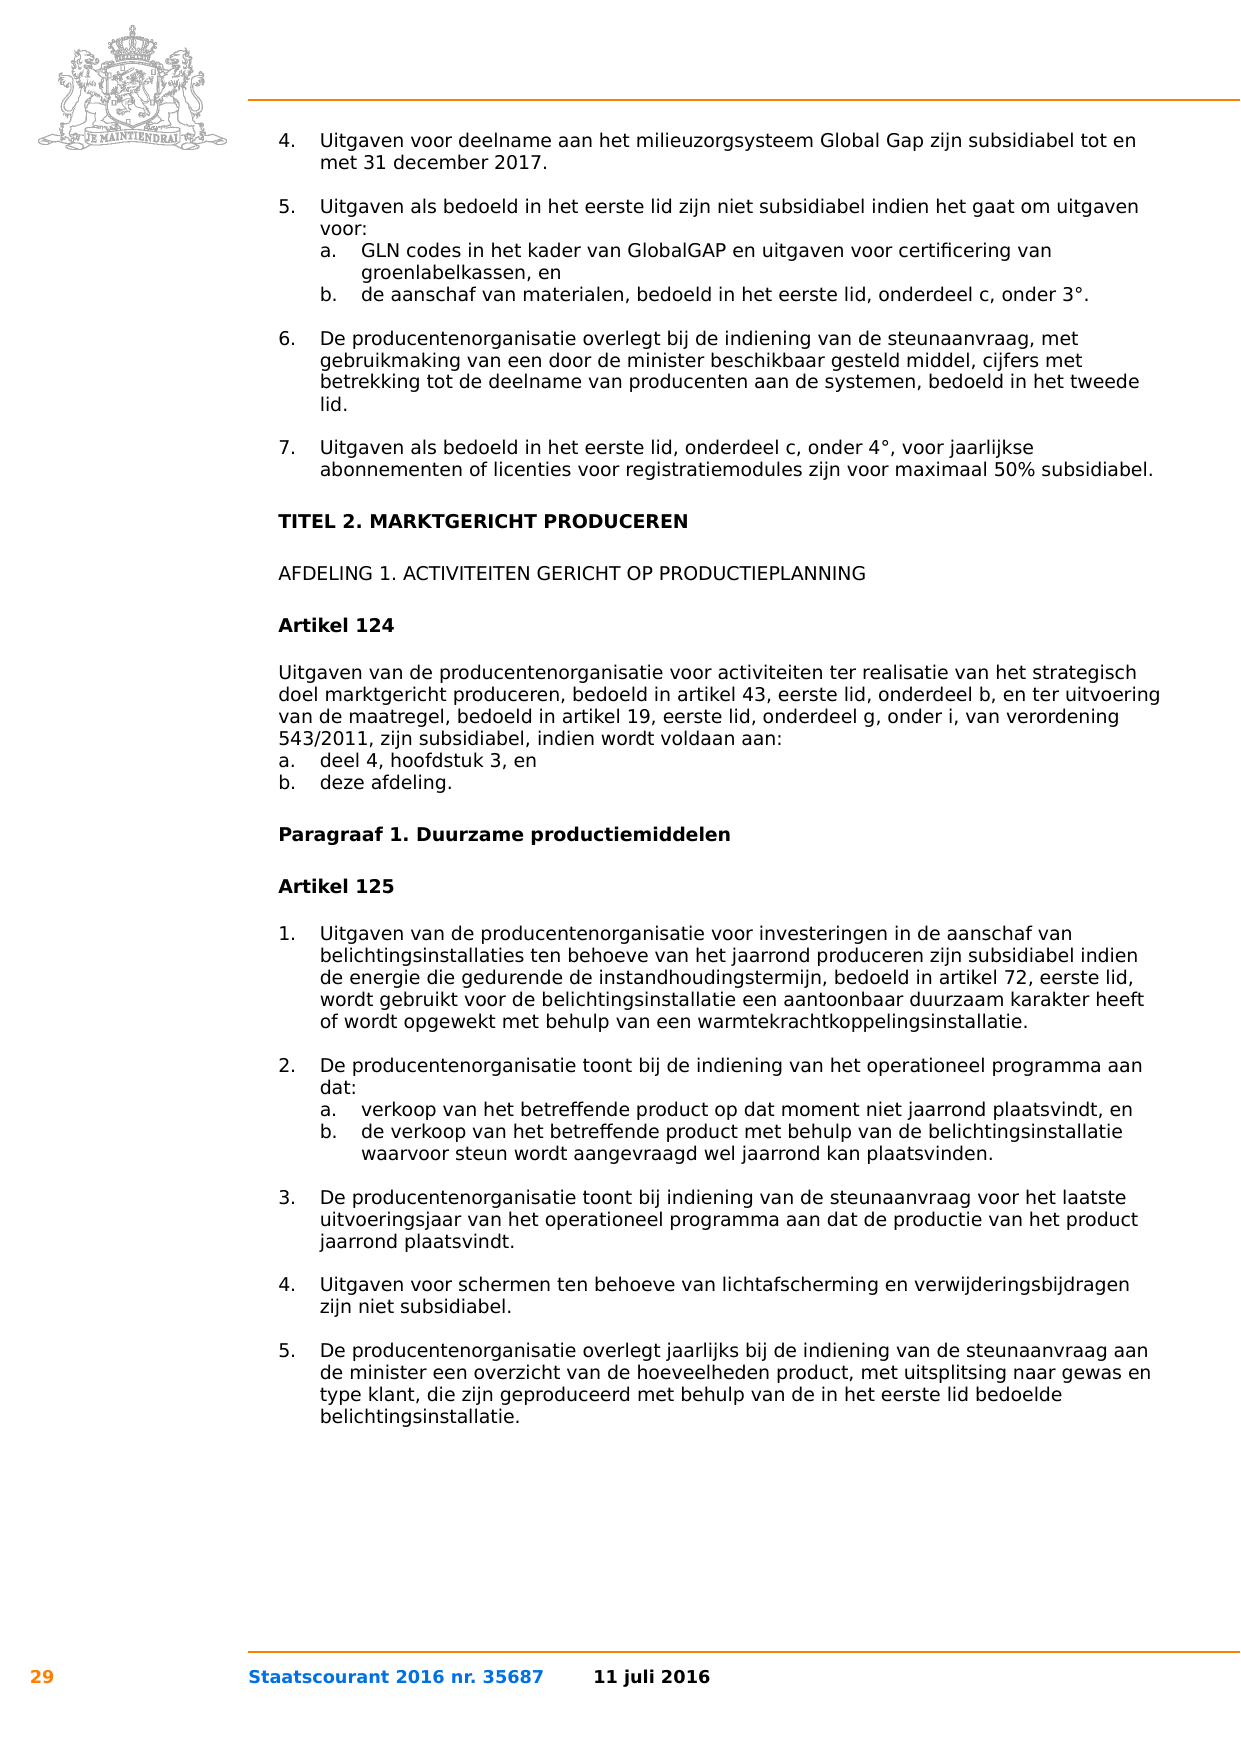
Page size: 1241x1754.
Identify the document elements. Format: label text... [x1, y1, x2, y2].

text a. deel 4, hoofdstuk 3, en [278, 750, 1163, 772]
text 5. Uitgaven als bedoeld in het eerste lid zijn niet subsidiabel indien het gaat om uitgaven voor: [278, 196, 1163, 240]
text 1. Uitgaven van de producentenorganisatie voor investeringen in de aanschaf van belichtingsinstallaties ten behoeve van het jaarrond produceren zijn subsidiabel indien de energie die gedurende de instandhoudingstermijn, bedoeld in artikel 72, eerste lid, wordt gebruikt voor de belichtingsinstallatie een aantoonbaar duurzaam karakter heeft of wordt opgewekt met behulp van een warmtekrachtkoppelingsinstallatie. [278, 923, 1163, 1033]
text b. de verkoop van het betreffende product met behulp van de belichtingsinstallatie waarvoor steun wordt aangevraagd wel jaarrond kan plaatsvinden. [319, 1121, 1163, 1165]
text Uitgaven van de producentenorganisatie voor activiteiten ter realisatie van het strategisch doel marktgericht produceren, bedoeld in artikel 43, eerste lid, onderdeel b, en ter uitvoering van de maatregel, bedoeld in artikel 19, eerste lid, onderdeel g, onder i, van verordening 543/2011, zijn subsidiabel, indien wordt voldaan aan: [278, 662, 1163, 750]
subtitle Artikel 125 [278, 876, 1163, 898]
text a. verkoop van het betreffende product op dat moment niet jaarrond plaatsvindt, en [319, 1099, 1163, 1121]
text 2. De producentenorganisatie toont bij de indiening van het operationeel programma aan dat: [278, 1055, 1163, 1099]
picture [38, 25, 227, 150]
text 4. Uitgaven voor schermen ten behoeve van lichtafscherming en verwijderingsbijdragen zijn niet subsidiabel. [278, 1274, 1163, 1318]
subtitle AFDELING 1. ACTIVITEITEN GERICHT OP PRODUCTIEPLANNING [278, 563, 1163, 585]
text b. deze afdeling. [278, 772, 1163, 794]
text 6. De producentenorganisatie overlegt bij de indiening van de steunaanvraag, met gebruikmaking van een door de minister beschikbaar gesteld middel, cijfers met betrekking tot de deelname van producenten aan de systemen, bedoeld in het tweede lid. [278, 327, 1163, 415]
text 7. Uitgaven als bedoeld in het eerste lid, onderdeel c, onder 4°, voor jaarlijkse abonnementen of licenties voor registratiemodules zijn voor maximaal 50% subsidiabel. [278, 437, 1163, 481]
text 5. De producentenorganisatie overlegt jaarlijks bij de indiening van de steunaanvraag aan de minister een overzicht van de hoeveelheden product, met uitsplitsing naar gewas en type klant, die zijn geproduceerd met behulp van de in het eerste lid bedoelde belichtingsinstallatie. [278, 1340, 1163, 1428]
subtitle TITEL 2. MARKTGERICHT PRODUCEREN [278, 511, 1163, 533]
text a. GLN codes in het kader van GlobalGAP en uitgaven voor certificering van groenlabelkassen, en [319, 240, 1163, 284]
text 4. Uitgaven voor deelname aan het milieuzorgsysteem Global Gap zijn subsidiabel tot en met 31 december 2017. [278, 130, 1163, 174]
subtitle Paragraaf 1. Duurzame productiemiddelen [278, 824, 1163, 846]
text b. de aanschaf van materialen, bedoeld in het eerste lid, onderdeel c, onder 3°. [319, 284, 1163, 306]
subtitle Artikel 124 [278, 615, 1163, 637]
text 3. De producentenorganisatie toont bij indiening van de steunaanvraag voor het laatste uitvoeringsjaar van het operationeel programma aan dat de productie van het product jaarrond plaatsvindt. [278, 1187, 1163, 1252]
